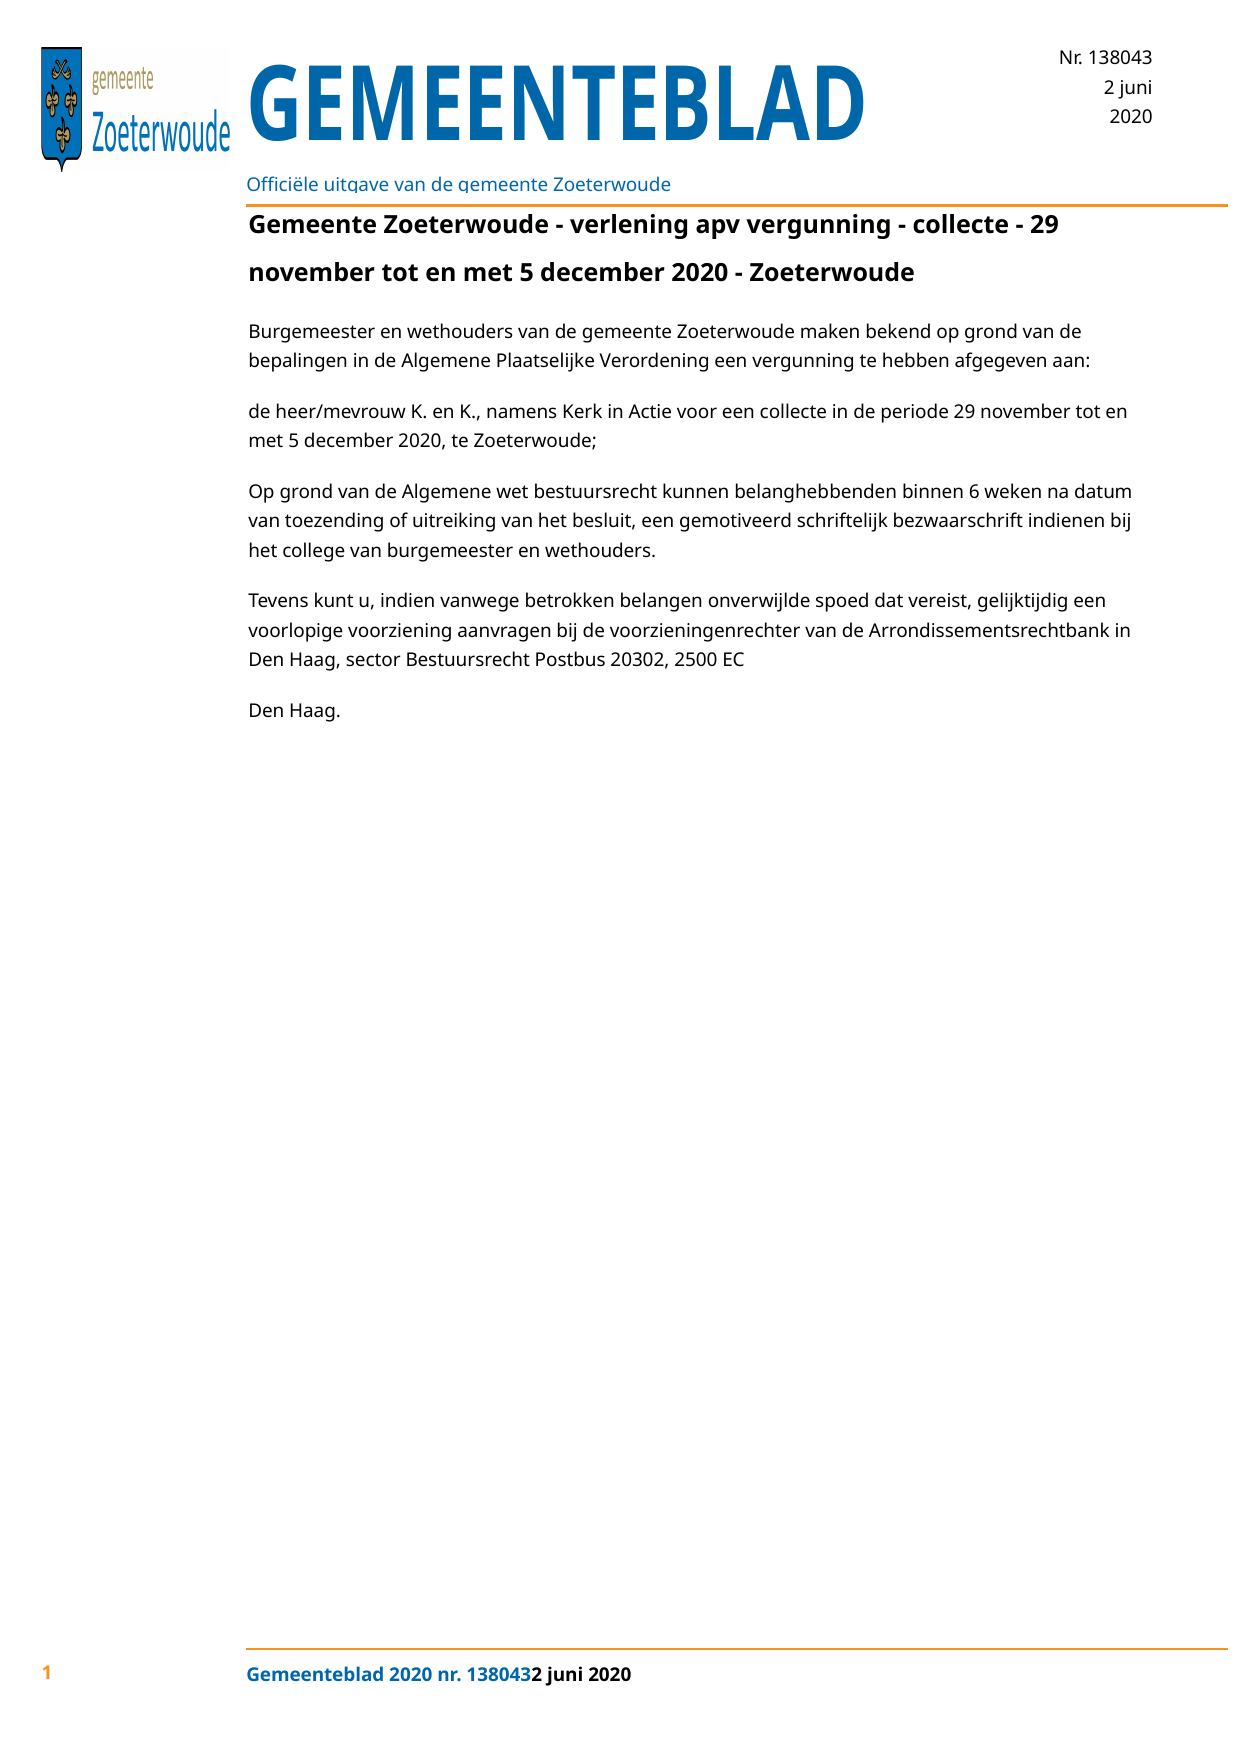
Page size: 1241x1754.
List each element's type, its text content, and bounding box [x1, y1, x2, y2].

text Den Haag. [248, 697, 1152, 723]
text Gemeente Zoeterwoude - verlening apv vergunning - collecte - 29 november tot en met 5 december 2020 - Zoeterwoude [248, 207, 1152, 288]
text Op grond van de Algemene wet bestuursrecht kunnen belangheb­benden binnen 6 weken na datum van toezending of uitreiking van het besluit, een gemotiveerd schriftelijk bezwaarschrift indienen bij het colle­ge van burge­meester en wethouders. [248, 478, 1152, 563]
picture [41, 47, 231, 172]
text Burgemeester en wethouders van de gemeente Zoeterwoude maken bekend op grond van de bepalingen in de Algemene Plaatselijke Verordening een vergunning te hebben afgegeven aan: [248, 318, 1152, 373]
text Tevens kunt u, indien vanwege betrokken belangen onverwijlde spoed dat vereist, gelijktijdig een voorlopige voorziening aanvragen bij de voorzieningenrechter van de Arrondissementsrechtbank in Den Haag, sector Bestuursrecht Postbus 20302, 2500 EC [248, 587, 1152, 672]
text de heer/mevrouw K. en K., namens Kerk in Actie voor een collecte in de periode 29 november tot en met 5 december 2020, te Zoeterwoude; [248, 398, 1152, 453]
